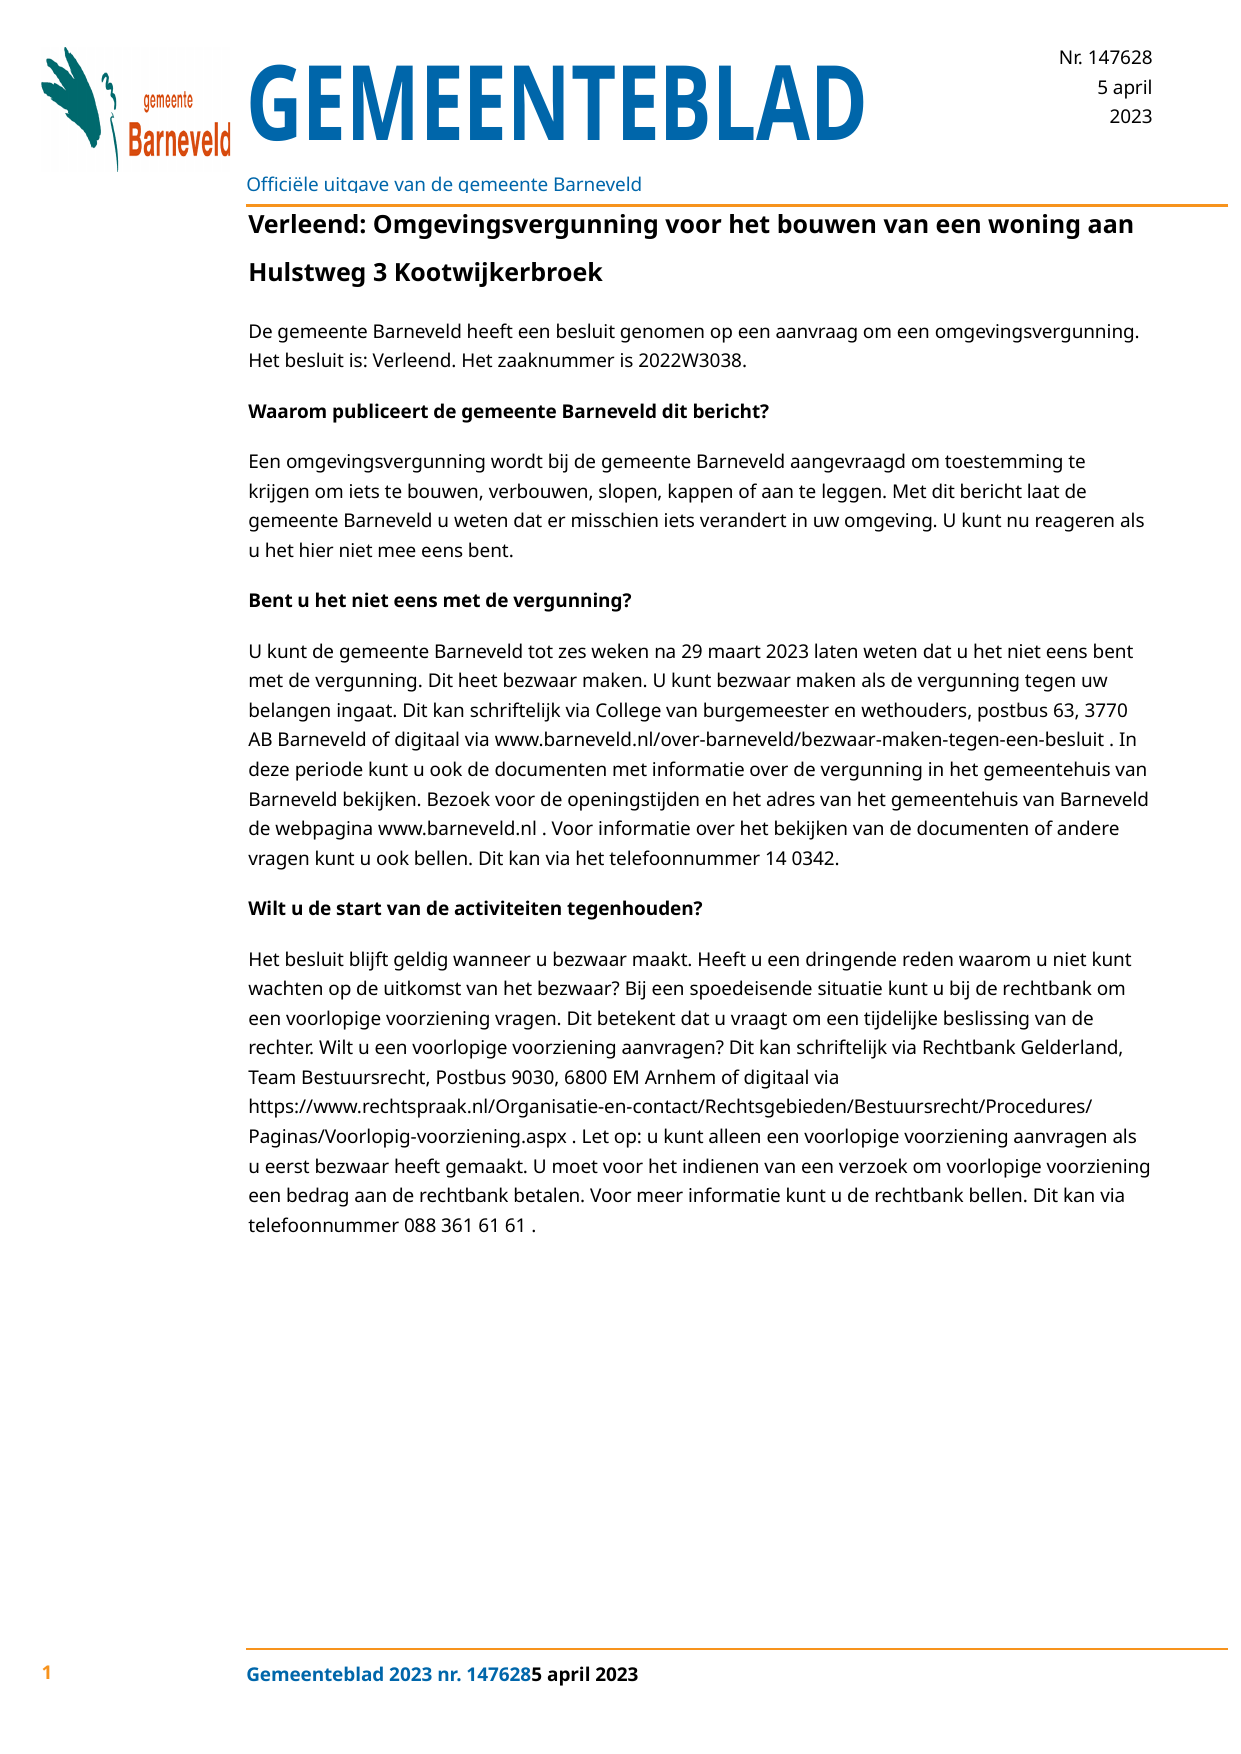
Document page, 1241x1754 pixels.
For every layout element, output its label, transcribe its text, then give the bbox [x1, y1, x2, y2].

text Een omgevingsvergunning wordt bij de gemeente Barneveld aangevraagd om toestemming te krijgen om iets te bouwen, verbouwen, slopen, kappen of aan te leggen. Met dit bericht laat de gemeente Barneveld u weten dat er misschien iets verandert in uw omgeving. U kunt nu reageren als u het hier niet mee eens bent. [248, 448, 1152, 563]
text Waarom publiceert de gemeente Barneveld dit bericht? [248, 398, 1152, 424]
picture [41, 47, 231, 172]
text De gemeente Barneveld heeft een besluit genomen op een aanvraag om een omgevingsvergunning. Het besluit is: Verleend. Het zaaknummer is 2022W3038. [248, 318, 1152, 373]
text Het besluit blijft geldig wanneer u bezwaar maakt. Heeft u een dringende reden waarom u niet kunt wachten op de uitkomst van het bezwaar? Bij een spoedeisende situatie kunt u bij de rechtbank om een voorlopige voorziening vragen. Dit betekent dat u vraagt om een tijdelijke beslissing van de rechter. Wilt u een voorlopige voorziening aanvragen? Dit kan schriftelijk via Rechtbank Gelderland, Team Bestuursrecht, Postbus 9030, 6800 EM Arnhem of digitaal via https://www.rechtspraak.nl/Organisatie-en-contact/Rechtsgebieden/Bestuursrecht/Procedures/Paginas/Voorlopig-voorziening.aspx . Let op: u kunt alleen een voorlopige voorziening aanvragen als u eerst bezwaar heeft gemaakt. U moet voor het indienen van een verzoek om voorlopige voorziening een bedrag aan de rechtbank betalen. Voor meer informatie kunt u de rechtbank bellen. Dit kan via telefoonnummer 088 361 61 61 . [248, 946, 1152, 1238]
text Verleend: Omgevingsvergunning voor het bouwen van een woning aan Hulstweg 3 Kootwijkerbroek [248, 207, 1152, 288]
text U kunt de gemeente Barneveld tot zes weken na 29 maart 2023 laten weten dat u het niet eens bent met de vergunning. Dit heet bezwaar maken. U kunt bezwaar maken als de vergunning tegen uw belangen ingaat. Dit kan schriftelijk via College van burgemeester en wethouders, postbus 63, 3770 AB Barneveld of digitaal via www.barneveld.nl/over-barneveld/bezwaar-maken-tegen-een-besluit . In deze periode kunt u ook de documenten met informatie over de vergunning in het gemeentehuis van Barneveld bekijken. Bezoek voor de openingstijden en het adres van het gemeentehuis van Barneveld de webpagina www.barneveld.nl . Voor informatie over het bekijken van de documenten of andere vragen kunt u ook bellen. Dit kan via het telefoonnummer 14 0342. [248, 638, 1152, 871]
text Wilt u de start van de activiteiten tegenhouden? [248, 895, 1152, 921]
text Bent u het niet eens met de vergunning? [248, 587, 1152, 613]
